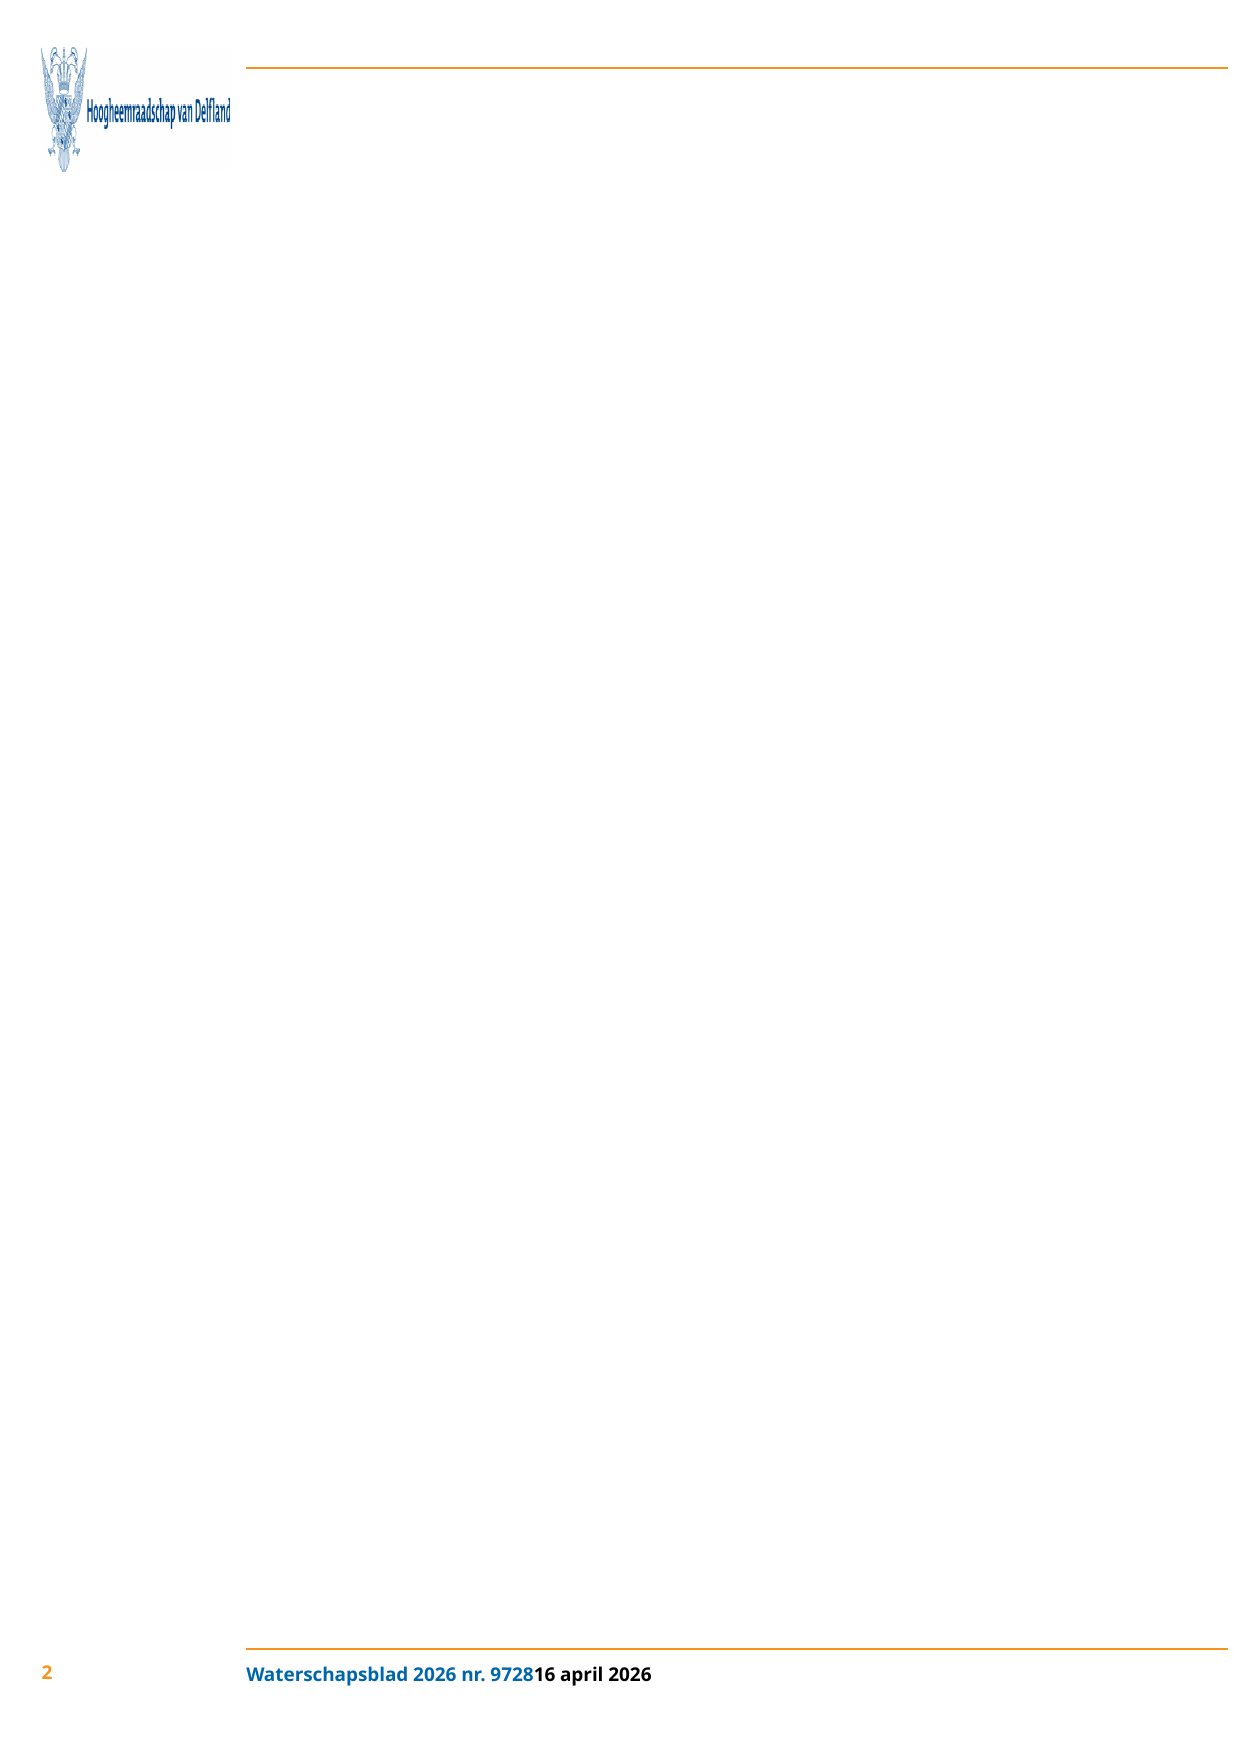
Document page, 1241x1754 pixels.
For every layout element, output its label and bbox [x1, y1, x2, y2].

picture [41, 47, 231, 172]
